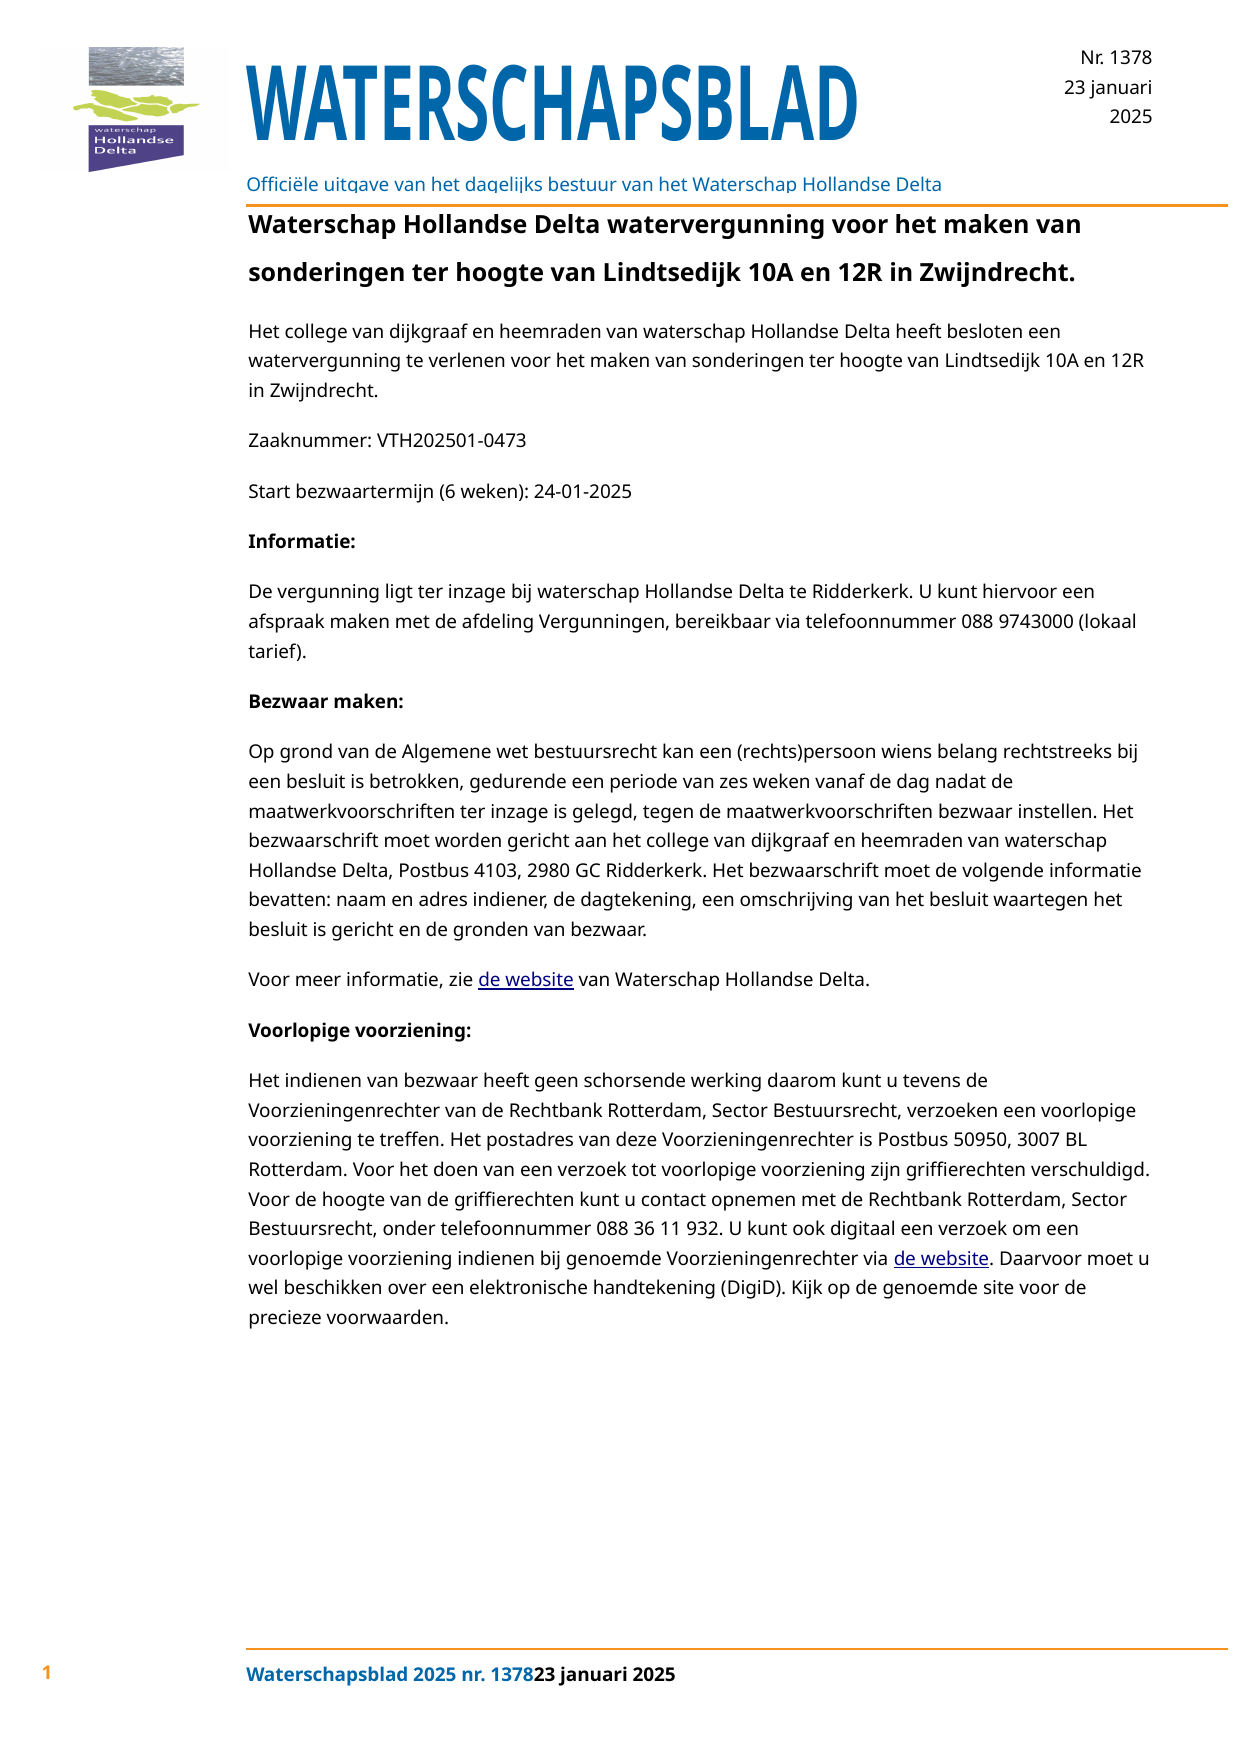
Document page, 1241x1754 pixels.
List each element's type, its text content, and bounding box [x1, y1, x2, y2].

text Zaaknummer: VTH202501-0473 [248, 427, 1152, 453]
text Voorlopige voorziening: [248, 1017, 1152, 1043]
text Het college van dijkgraaf en heemraden van waterschap Hollandse Delta heeft besloten een watervergunning te verlenen voor het maken van sonderingen ter hoogte van Lindtsedijk 10A en 12R in Zwijndrecht. [248, 318, 1152, 403]
text Voor meer informatie, zie de website van Waterschap Hollandse Delta. [248, 967, 1152, 992]
text Op grond van de Algemene wet bestuursrecht kan een (rechts)persoon wiens belang rechtstreeks bij een besluit is betrokken, gedurende een periode van zes weken vanaf de dag nadat de maatwerkvoorschriften ter inzage is gelegd, tegen de maatwerkvoorschriften bezwaar instellen. Het bezwaarschrift moet worden gericht aan het college van dijkgraaf en heemraden van waterschap Hollandse Delta, Postbus 4103, 2980 GC Ridderkerk. Het bezwaarschrift moet de volgende informatie bevatten: naam en adres indiener, de dagtekening, een omschrijving van het besluit waartegen het besluit is gericht en de gronden van bezwaar. [248, 739, 1152, 942]
text Bezwaar maken: [248, 688, 1152, 714]
text Informatie: [248, 528, 1152, 554]
text Waterschap Hollandse Delta watervergunning voor het maken van sonderingen ter hoogte van Lindtsedijk 10A en 12R in Zwijndrecht. [248, 207, 1152, 288]
text Start bezwaartermijn (6 weken): 24-01-2025 [248, 478, 1152, 504]
picture [41, 47, 231, 172]
text De vergunning ligt ter inzage bij waterschap Hollandse Delta te Ridderkerk. U kunt hiervoor een afspraak maken met de afdeling Vergunningen, bereikbaar via telefoonnummer 088 9743000 (lokaal tarief). [248, 579, 1152, 664]
text Het indienen van bezwaar heeft geen schorsende werking daarom kunt u tevens de Voorzieningenrechter van de Rechtbank Rotterdam, Sector Bestuursrecht, verzoeken een voorlopige voorziening te treffen. Het postadres van deze Voorzieningenrechter is Postbus 50950, 3007 BL Rotterdam. Voor het doen van een verzoek tot voorlopige voorziening zijn griffierechten verschuldigd. Voor de hoogte van de griffierechten kunt u contact opnemen met de Rechtbank Rotterdam, Sector Bestuursrecht, onder telefoonnummer 088 36 11 932. U kunt ook digitaal een verzoek om een voorlopige voorziening indienen bij genoemde Voorzieningenrechter via de website. Daarvoor moet u wel beschikken over een elektronische handtekening (DigiD). Kijk op de genoemde site voor de precieze voorwaarden. [248, 1067, 1152, 1330]
